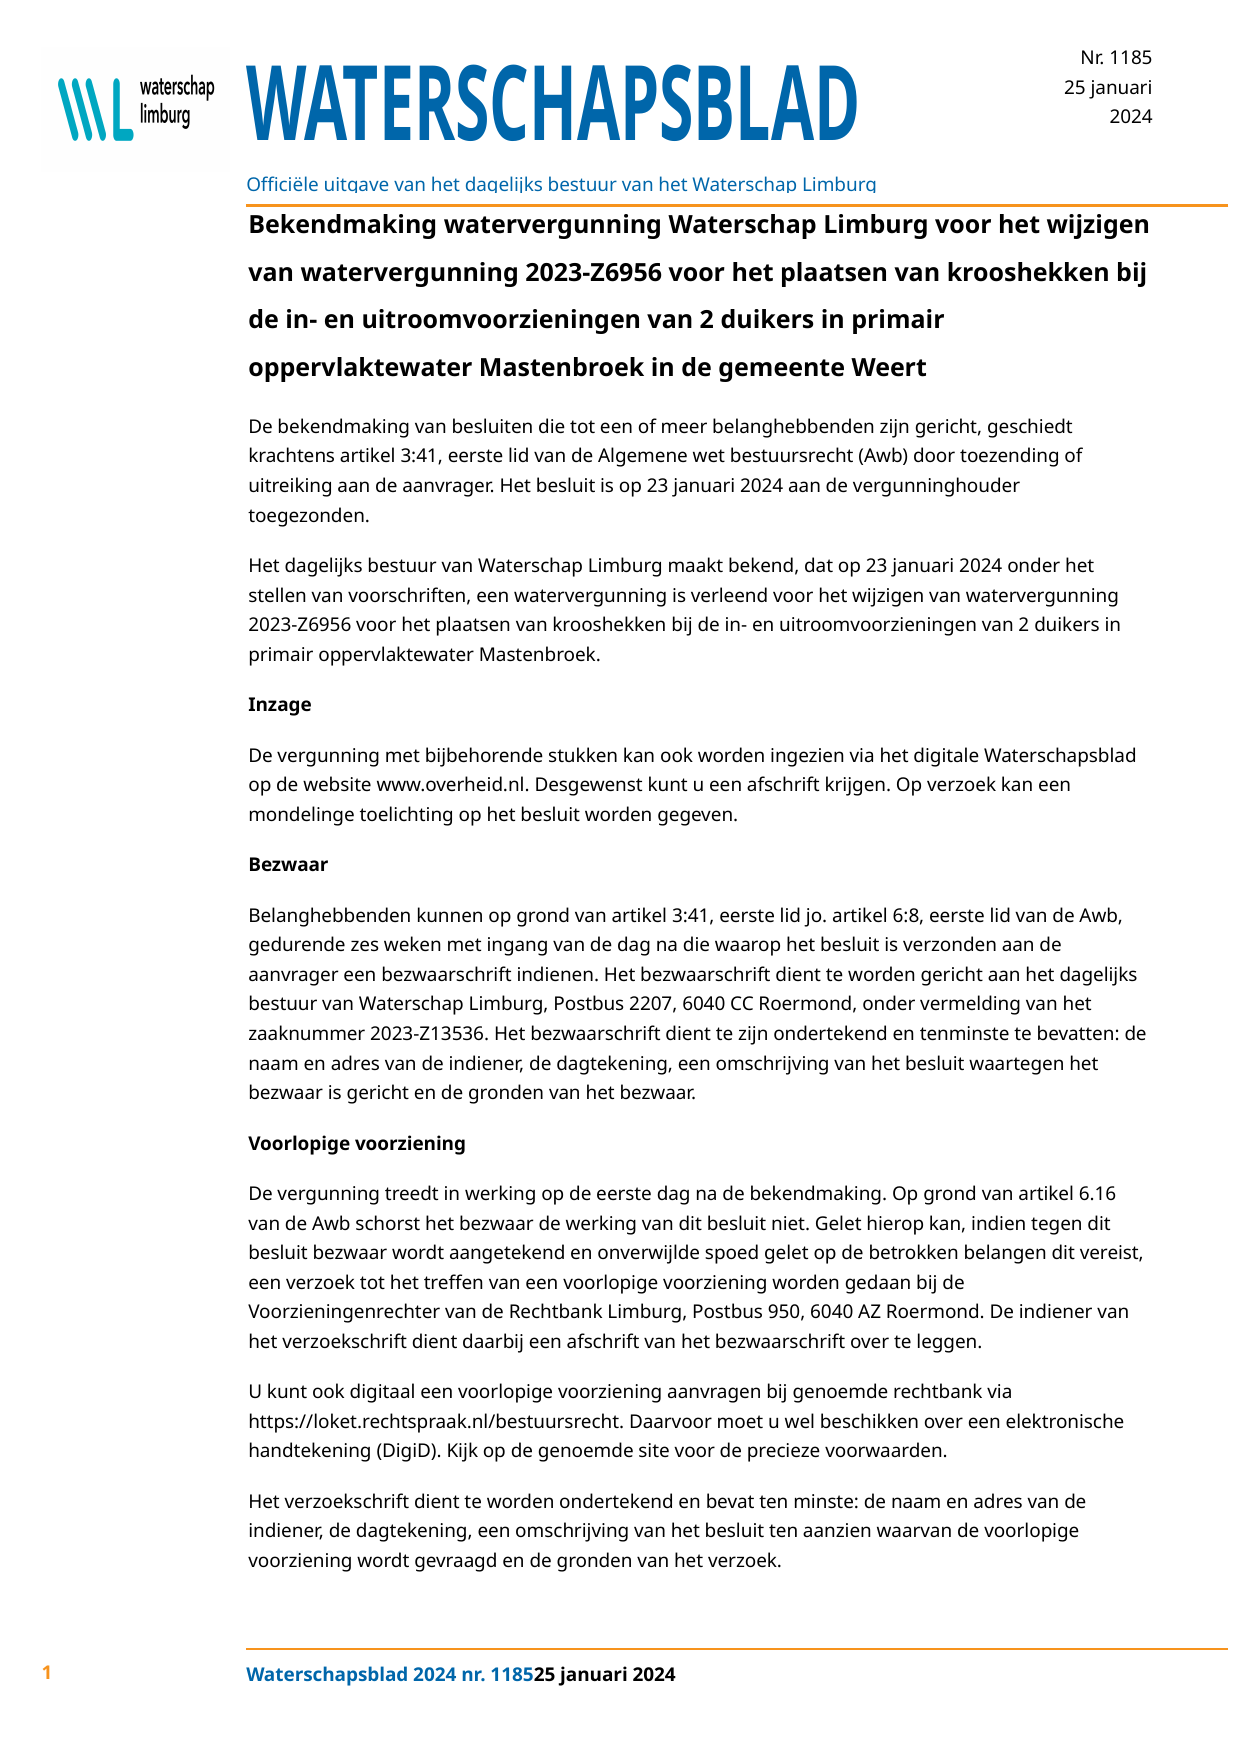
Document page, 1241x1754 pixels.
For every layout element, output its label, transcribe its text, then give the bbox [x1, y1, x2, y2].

text Belanghebbenden kunnen op grond van artikel 3:41, eerste lid jo. artikel 6:8, eerste lid van de Awb, gedurende zes weken met ingang van de dag na die waarop het besluit is verzonden aan de aanvrager een bezwaarschrift indienen. Het bezwaarschrift dient te worden gericht aan het dagelijks bestuur van Waterschap Limburg, Postbus 2207, 6040 CC Roermond, onder vermelding van het zaaknummer 2023-Z13536. Het bezwaarschrift dient te zijn ondertekend en tenminste te bevatten: de naam en adres van de indiener, de dagtekening, een omschrijving van het besluit waartegen het bezwaar is gericht en de gronden van het bezwaar. [248, 902, 1152, 1105]
text De vergunning met bijbehorende stukken kan ook worden ingezien via het digitale Waterschapsblad op de website www.overheid.nl. Desgewenst kunt u een afschrift krijgen. Op verzoek kan een mondelinge toelichting op het besluit worden gegeven. [248, 742, 1152, 827]
text Het verzoekschrift dient te worden ondertekend en bevat ten minste: de naam en adres van de indiener, de dagtekening, een omschrijving van het besluit ten aanzien waarvan de voorlopige voorziening wordt gevraagd en de gronden van het verzoek. [248, 1488, 1152, 1573]
text De vergunning treedt in werking op de eerste dag na de bekendmaking. Op grond van artikel 6.16 van de Awb schorst het bezwaar de werking van dit besluit niet. Gelet hierop kan, indien tegen dit besluit bezwaar wordt aangetekend en onverwijlde spoed gelet op de betrokken belangen dit vereist, een verzoek tot het treffen van een voorlopige voorziening worden gedaan bij de Voorzieningenrechter van de Rechtbank Limburg, Postbus 950, 6040 AZ Roermond. De indiener van het verzoekschrift dient daarbij een afschrift van het bezwaarschrift over te leggen. [248, 1180, 1152, 1354]
text Bekendmaking watervergunning Waterschap Limburg voor het wijzigen van watervergunning 2023-Z6956 voor het plaatsen van krooshekken bij de in- en uitroomvoorzieningen van 2 duikers in primair oppervlaktewater Mastenbroek in de gemeente Weert [248, 207, 1152, 384]
text Inzage [248, 691, 1152, 717]
text De bekendmaking van besluiten die tot een of meer belanghebbenden zijn gericht, geschiedt krachtens artikel 3:41, eerste lid van de Algemene wet bestuursrecht (Awb) door toezending of uitreiking aan de aanvrager. Het besluit is op 23 januari 2024 aan de vergunninghouder toegezonden. [248, 413, 1152, 528]
text Het dagelijks bestuur van Waterschap Limburg maakt bekend, dat op 23 januari 2024 onder het stellen van voorschriften, een watervergunning is verleend voor het wijzigen van watervergunning 2023-Z6956 voor het plaatsen van krooshekken bij de in- en uitroomvoorzieningen van 2 duikers in primair oppervlaktewater Mastenbroek. [248, 552, 1152, 667]
text Voorlopige voorziening [248, 1130, 1152, 1156]
picture [41, 47, 231, 172]
text Bezwaar [248, 851, 1152, 877]
text U kunt ook digitaal een voorlopige voorziening aanvragen bij genoemde rechtbank via https://loket.rechtspraak.nl/bestuursrecht. Daarvoor moet u wel beschikken over een elektronische handtekening (DigiD). Kijk op de genoemde site voor de precieze voorwaarden. [248, 1378, 1152, 1463]
